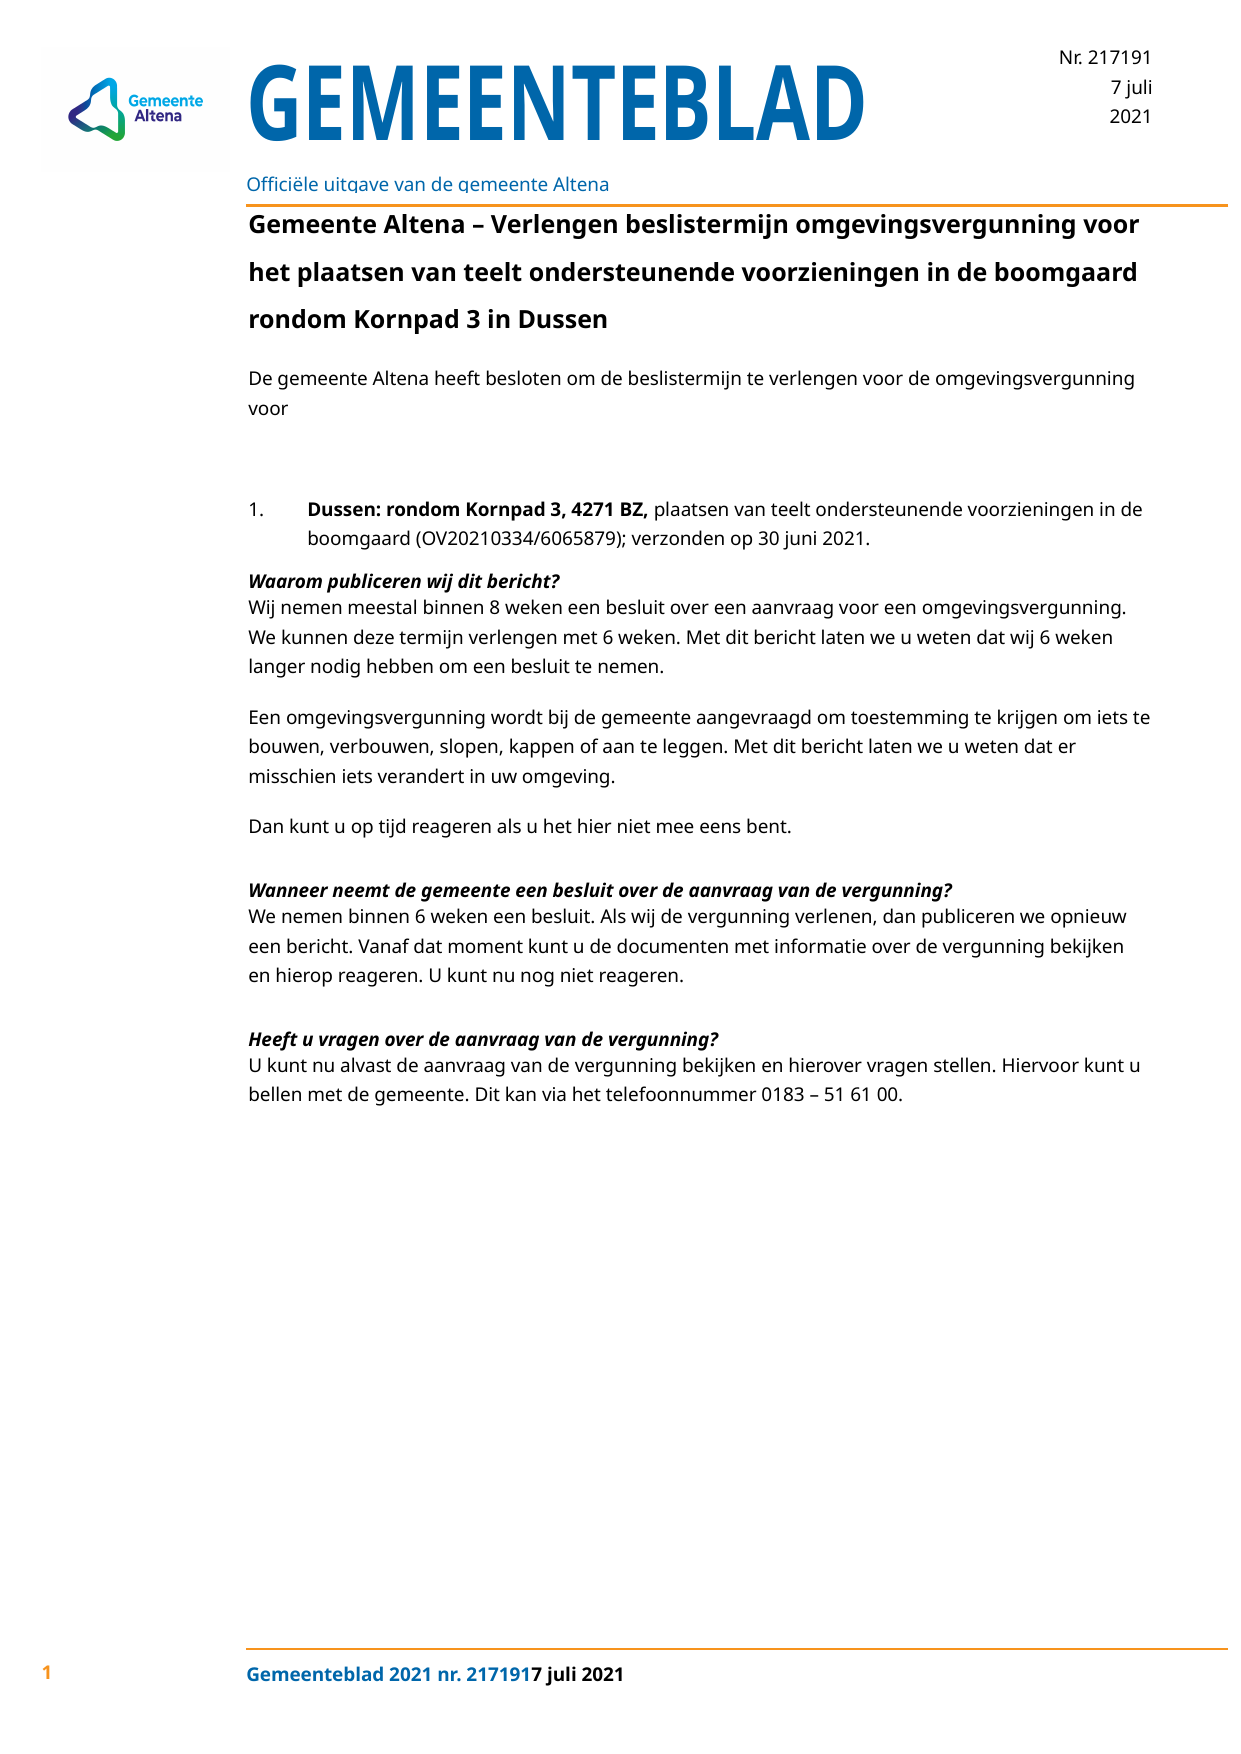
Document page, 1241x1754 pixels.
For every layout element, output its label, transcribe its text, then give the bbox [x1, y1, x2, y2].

picture [41, 47, 231, 172]
text Wij nemen meestal binnen 8 weken een besluit over een aanvraag voor een omgevingsvergunning. We kunnen deze termijn verlengen met 6 weken. Met dit bericht laten we u weten dat wij 6 weken langer nodig hebben om een besluit te nemen. [248, 594, 1152, 679]
text Heeft u vragen over de aanvraag van de vergunning? [248, 1026, 1152, 1052]
text Gemeente Altena – Verlengen beslistermijn omgevingsvergunning voor het plaatsen van teelt ondersteunende voorzieningen in de boomgaard rondom Kornpad 3 in Dussen [248, 207, 1152, 336]
text Dan kunt u op tijd reageren als u het hier niet mee eens bent. [248, 813, 1152, 839]
text We nemen binnen 6 weken een besluit. Als wij de vergunning verlenen, dan publiceren we opnieuw een bericht. Vanaf dat moment kunt u de documenten met informatie over de vergunning bekijken en hierop reageren. U kunt nu nog niet reageren. [248, 903, 1152, 988]
text Wanneer neemt de gemeente een besluit over de aanvraag van de vergunning? [248, 877, 1152, 903]
text Waarom publiceren wij dit bericht? [248, 569, 1152, 594]
text Een omgevingsvergunning wordt bij de gemeente aangevraagd om toestemming te krijgen om iets te bouwen, verbouwen, slopen, kappen of aan te leggen. Met dit bericht laten we u weten dat er misschien iets verandert in uw omgeving. [248, 704, 1152, 789]
text U kunt nu alvast de aanvraag van de vergunning bekijken en hierover vragen stellen. Hiervoor kunt u bellen met de gemeente. Dit kan via het telefoonnummer 0183 – 51 61 00. [248, 1052, 1152, 1107]
text De gemeente Altena heeft besloten om de beslistermijn te verlengen voor de omgevingsvergunning voor [248, 366, 1152, 421]
list Dussen: rondom Kornpad 3, 4271 BZ, plaatsen van teelt ondersteunende voorzieningen in de boomgaard (OV20210334/6065879); verzonden op 30 juni 2021. [248, 496, 1152, 551]
